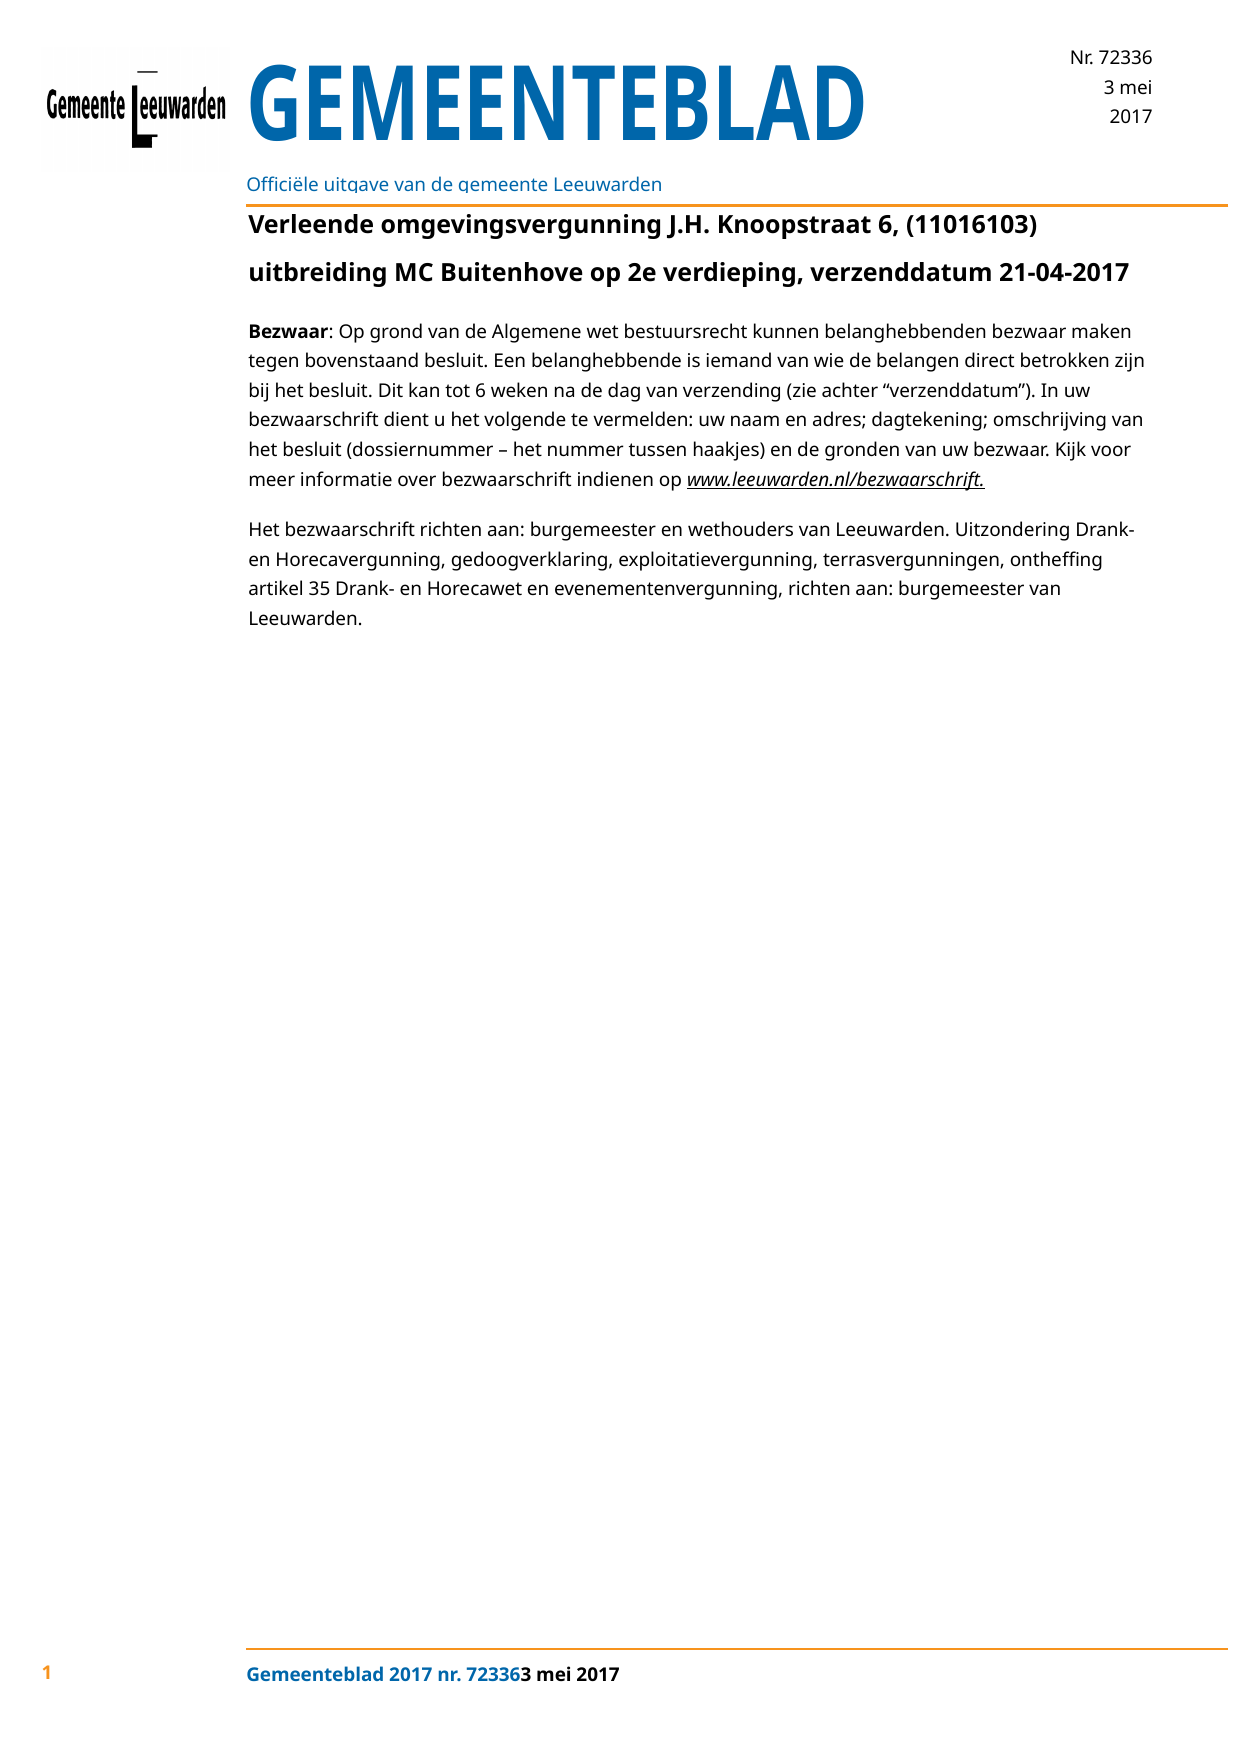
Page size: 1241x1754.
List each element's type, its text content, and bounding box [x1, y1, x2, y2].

picture [41, 47, 231, 172]
text Het bezwaarschrift richten aan: burgemeester en wethouders van Leeuwarden. Uitzondering Drank- en Horecavergunning, gedoogverklaring, exploitatievergunning, terrasvergunningen, ontheffing artikel 35 Drank- en Horecawet en evenementenvergunning, richten aan: burgemeester van Leeuwarden. [248, 516, 1152, 631]
text Verleende omgevingsvergunning J.H. Knoopstraat 6, (11016103) uitbreiding MC Buitenhove op 2e verdieping, verzenddatum 21-04-2017 [248, 207, 1152, 288]
text Bezwaar: Op grond van de Algemene wet bestuursrecht kunnen belanghebbenden bezwaar maken tegen bovenstaand besluit. Een belanghebbende is iemand van wie de belangen direct betrokken zijn bij het besluit. Dit kan tot 6 weken na de dag van verzending (zie achter “verzenddatum”). In uw bezwaarschrift dient u het volgende te vermelden: uw naam en adres; dagtekening; omschrijving van het besluit (dossiernummer – het nummer tussen haakjes) en de gronden van uw bezwaar. Kijk voor meer informatie over bezwaarschrift indienen op www.leeuwarden.nl/bezwaarschrift. [248, 318, 1152, 492]
